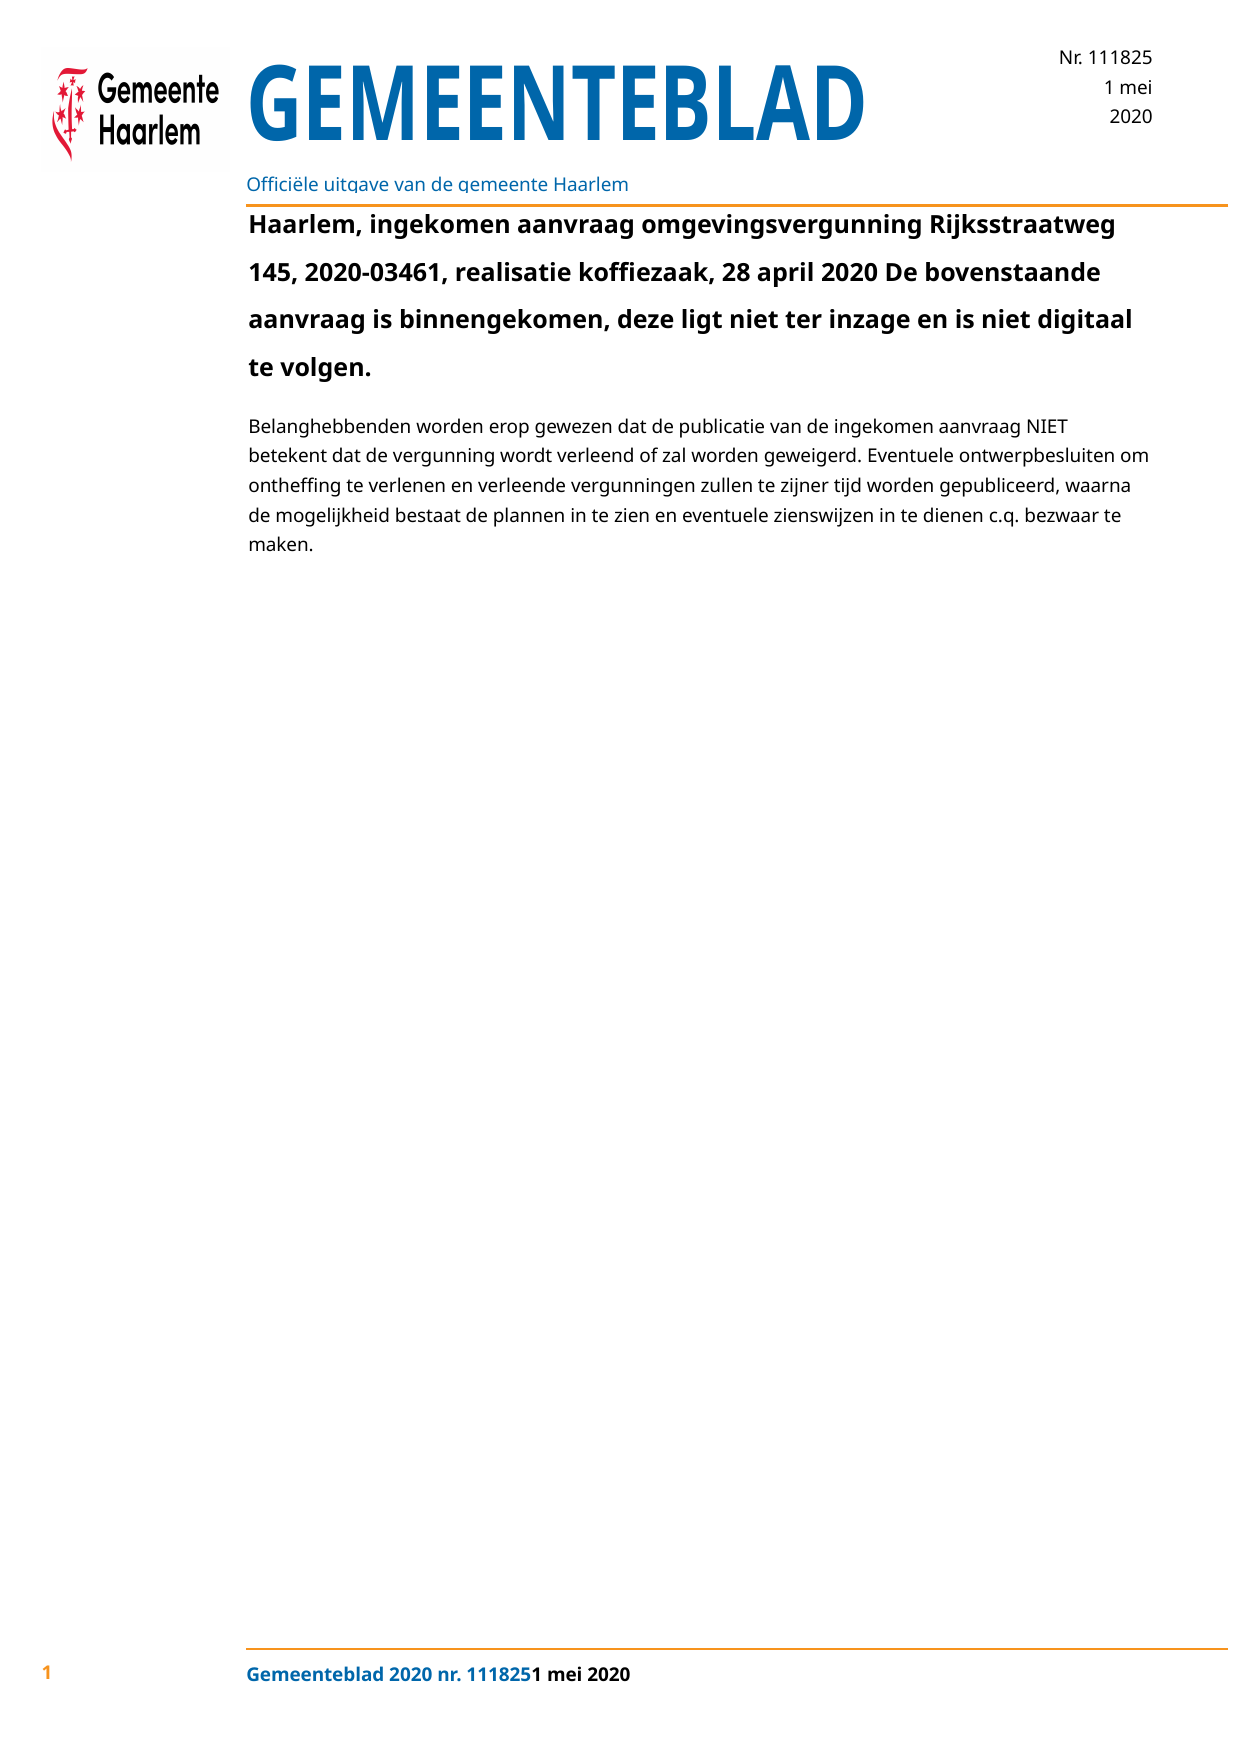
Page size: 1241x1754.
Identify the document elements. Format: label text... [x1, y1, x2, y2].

text Belanghebbenden worden erop gewezen dat de publicatie van de ingekomen aanvraag NIET betekent dat de vergunning wordt verleend of zal worden geweigerd. Eventuele ontwerpbesluiten om ontheffing te verlenen en verleende vergunningen zullen te zijner tijd worden gepubliceerd, waarna de mogelijkheid bestaat de plannen in te zien en eventuele zienswijzen in te dienen c.q. bezwaar te maken. [248, 413, 1152, 557]
picture [41, 47, 231, 172]
text Haarlem, ingekomen aanvraag omgevingsvergunning Rijksstraatweg 145, 2020-03461, realisatie koffiezaak, 28 april 2020 De bovenstaande aanvraag is binnengekomen, deze ligt niet ter inzage en is niet digitaal te volgen. [248, 207, 1152, 384]
